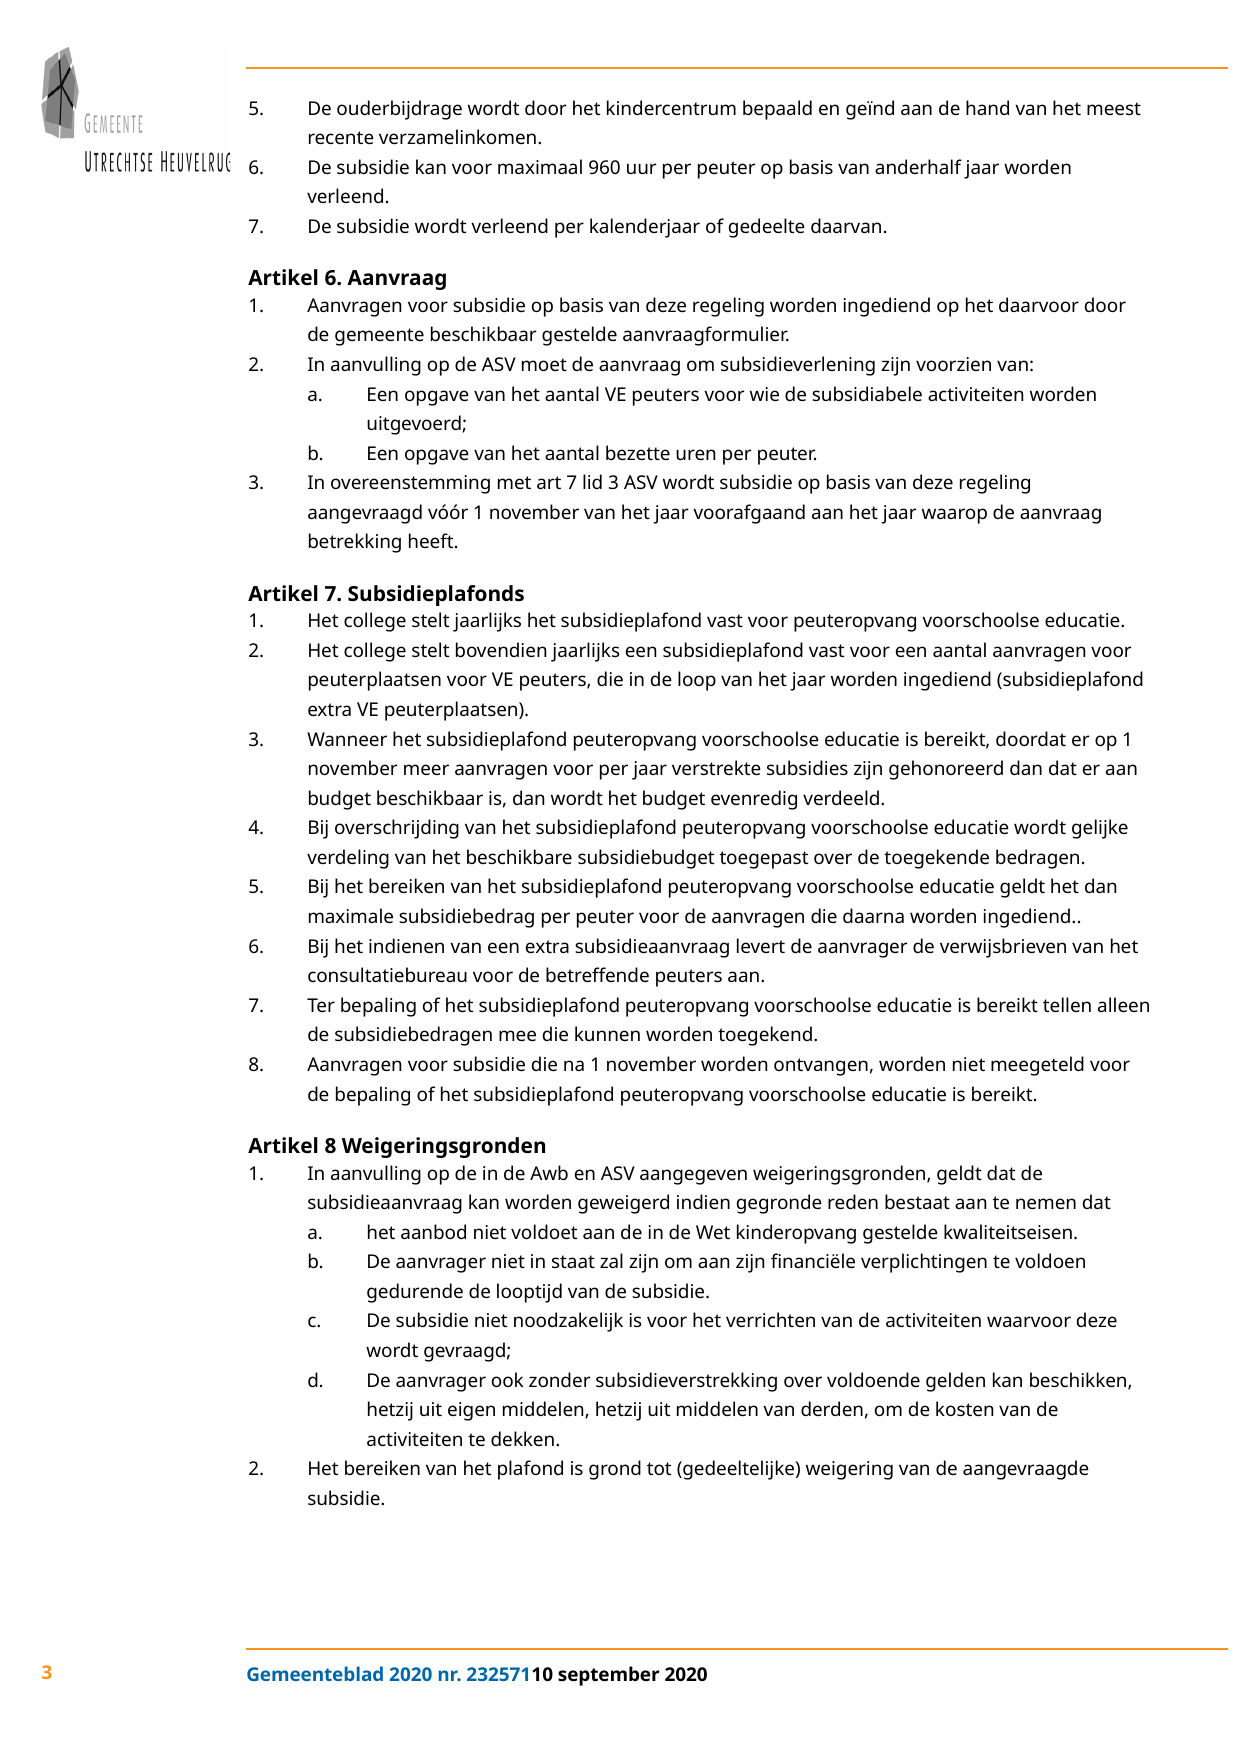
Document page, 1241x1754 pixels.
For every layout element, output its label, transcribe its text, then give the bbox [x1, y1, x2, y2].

list Bij overschrijding van het subsidieplafond peuteropvang voorschoolse educatie wordt gelijke verdeling van het beschikbare subsidiebudget toegepast over de toegekende bedragen. [248, 814, 1152, 870]
list Een opgave van het aantal VE peuters voor wie de subsidiabele activiteiten worden uitgevoerd; [307, 381, 1152, 436]
list Het bereiken van het plafond is grond tot (gedeeltelijke) weigering van de aangevraagde subsidie. [248, 1456, 1152, 1511]
text Artikel 7. Subsidieplafonds [248, 579, 1152, 607]
list Ter bepaling of het subsidieplafond peuteropvang voorschoolse educatie is bereikt tellen alleen de subsidiebedragen mee die kunnen worden toegekend. [248, 992, 1152, 1047]
list Het college stelt jaarlijks het subsidieplafond vast voor peuteropvang voorschoolse educatie. [248, 607, 1152, 633]
text Artikel 8 Weigeringsgronden [248, 1131, 1152, 1160]
list In overeenstemming met art 7 lid 3 ASV wordt subsidie op basis van deze regeling aangevraagd vóór 1 november van het jaar voorafgaand aan het jaar waarop de aanvraag betrekking heeft. [248, 469, 1152, 554]
list De aanvrager niet in staat zal zijn om aan zijn financiële verplichtingen te voldoen gedurende de looptijd van de subsidie. [307, 1248, 1152, 1304]
list Het college stelt bovendien jaarlijks een subsidieplafond vast voor een aantal aanvragen voor peuterplaatsen voor VE peuters, die in de loop van het jaar worden ingediend (subsidieplafond extra VE peuterplaatsen). [248, 637, 1152, 722]
text Artikel 6. Aanvraag [248, 263, 1152, 292]
list In aanvulling op de ASV moet de aanvraag om subsidieverlening zijn voorzien van: [248, 351, 1152, 377]
list De subsidie niet noodzakelijk is voor het verrichten van de activiteiten waarvoor deze wordt gevraagd; [307, 1308, 1152, 1363]
list De subsidie wordt verleend per kalenderjaar of gedeelte daarvan. [248, 213, 1152, 239]
list De ouderbijdrage wordt door het kindercentrum bepaald en geïnd aan de hand van het meest recente verzamelinkomen. [248, 95, 1152, 150]
list het aanbod niet voldoet aan de in de Wet kinderopvang gestelde kwaliteitseisen. [307, 1219, 1152, 1244]
list De subsidie kan voor maximaal 960 uur per peuter op basis van anderhalf jaar worden verleend. [248, 154, 1152, 209]
list De aanvrager ook zonder subsidieverstrekking over voldoende gelden kan beschikken, hetzij uit eigen middelen, hetzij uit middelen van derden, om de kosten van de activiteiten te dekken. [307, 1367, 1152, 1452]
list Bij het bereiken van het subsidieplafond peuteropvang voorschoolse educatie geldt het dan maximale subsidiebedrag per peuter voor de aanvragen die daarna worden ingediend.. [248, 874, 1152, 929]
picture [41, 47, 231, 172]
list In aanvulling op de in de Awb en ASV aangegeven weigeringsgronden, geldt dat de subsidieaanvraag kan worden geweigerd indien gegronde reden bestaat aan te nemen dat [248, 1160, 1152, 1215]
list Wanneer het subsidieplafond peuteropvang voorschoolse educatie is bereikt, doordat er op 1 november meer aanvragen voor per jaar verstrekte subsidies zijn gehonoreerd dan dat er aan budget beschikbaar is, dan wordt het budget evenredig verdeeld. [248, 726, 1152, 811]
list Aanvragen voor subsidie op basis van deze regeling worden ingediend op het daarvoor door de gemeente beschikbaar gestelde aanvraagformulier. [248, 292, 1152, 347]
list Bij het indienen van een extra subsidieaanvraag levert de aanvrager de verwijsbrieven van het consultatiebureau voor de betreffende peuters aan. [248, 933, 1152, 988]
list Aanvragen voor subsidie die na 1 november worden ontvangen, worden niet meegeteld voor de bepaling of het subsidieplafond peuteropvang voorschoolse educatie is bereikt. [248, 1051, 1152, 1107]
list Een opgave van het aantal bezette uren per peuter. [307, 440, 1152, 466]
